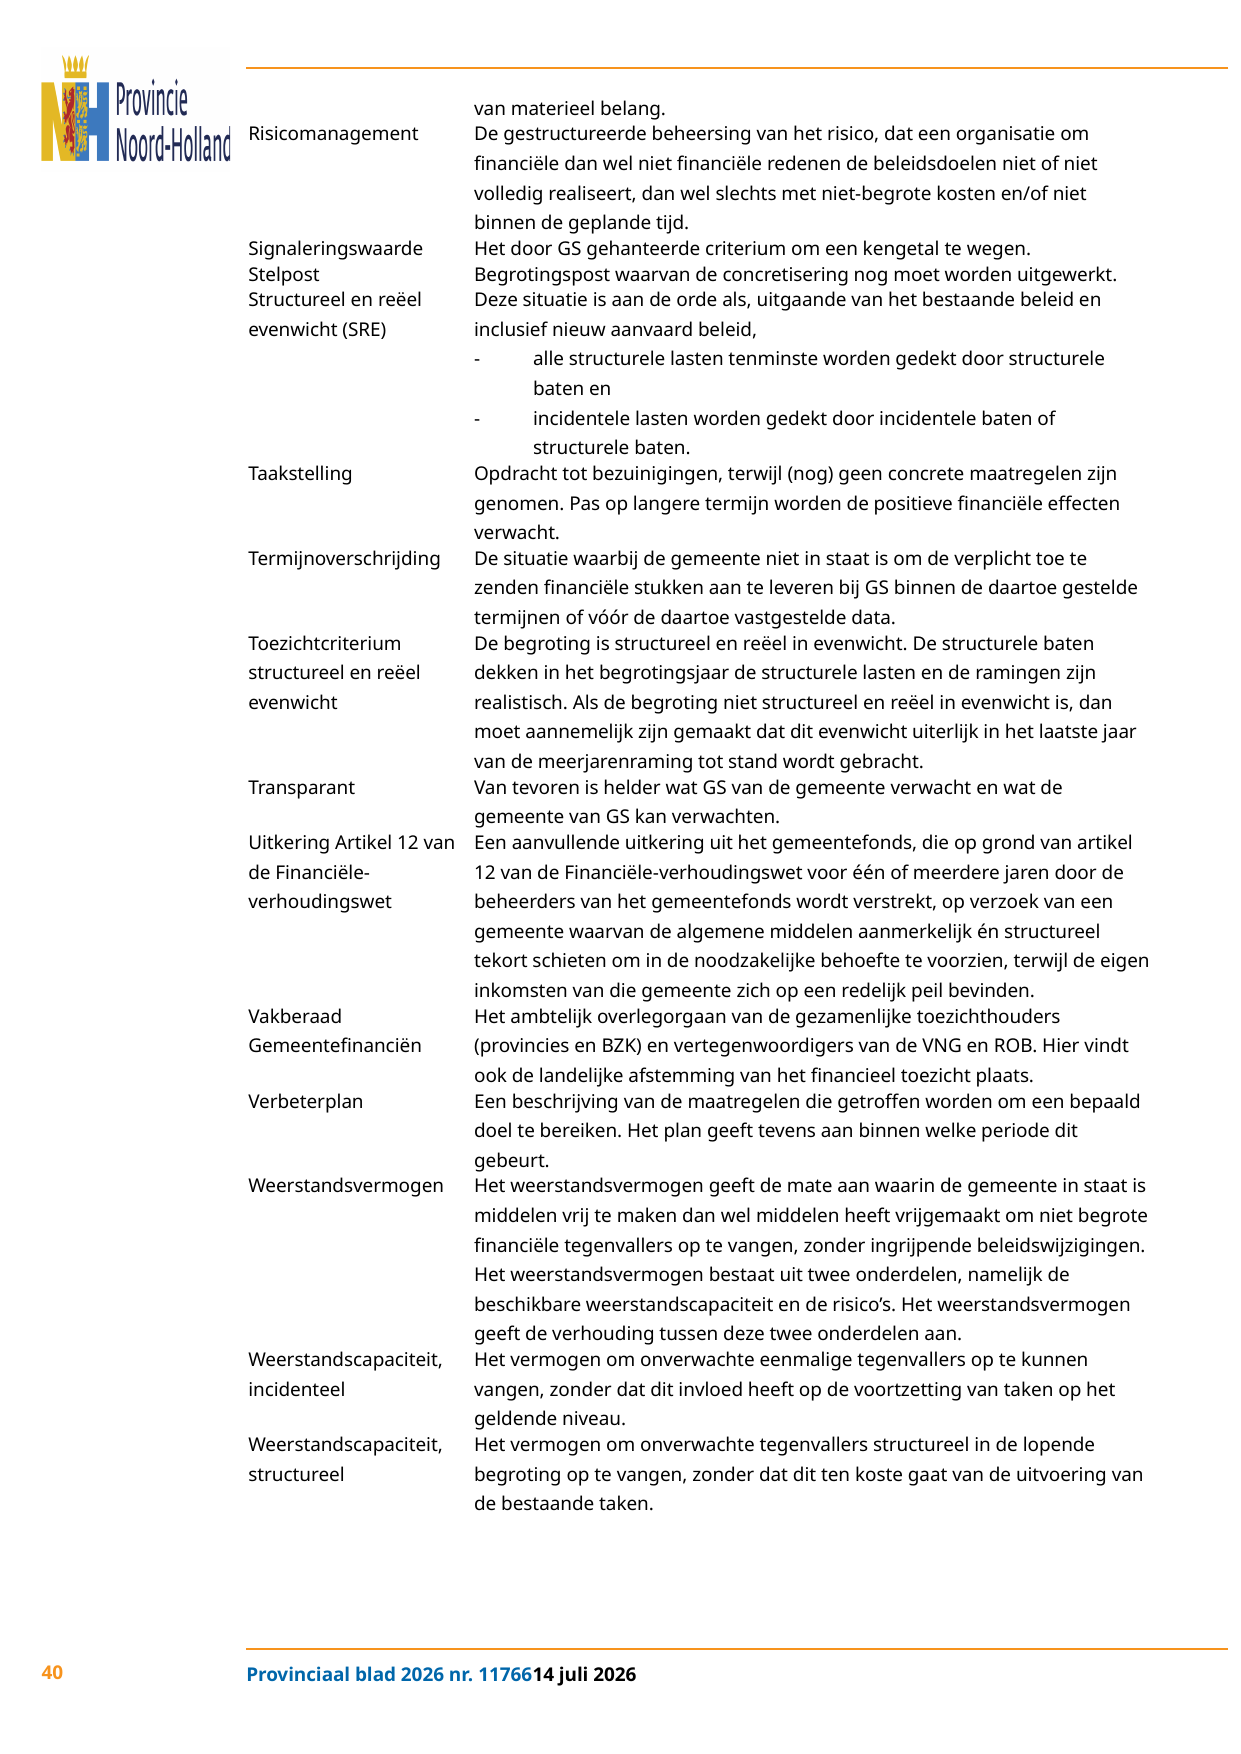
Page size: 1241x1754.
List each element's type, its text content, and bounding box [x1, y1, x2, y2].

table_cell Toezichtcriterium structureel en reëel evenwicht [248, 630, 474, 774]
table_cell Transparant [248, 774, 474, 829]
table_cell Een beschrijving van de maatregelen die getroffen worden om een bepaald doel te bereiken. Het plan geeft tevens aan binnen welke periode dit gebeurt. [474, 1088, 1152, 1173]
table_cell Vakberaad Gemeentefinanciën [248, 1003, 474, 1088]
table_cell Uitkering Artikel 12 van de Financiële-verhoudingswet [248, 829, 474, 1003]
table_cell Termijnoverschrijding [248, 545, 474, 630]
table_cell Het weerstandsvermogen geeft de mate aan waarin de gemeente in staat is middelen vrij te maken dan wel middelen heeft vrijgemaakt om niet begrote financiële tegenvallers op te vangen, zonder ingrijpende beleidswijzigingen. Het weerstandsvermogen bestaat uit twee onderdelen, namelijk de beschikbare weerstandscapaciteit en de risico’s. Het weerstandsvermogen geeft de verhouding tussen deze twee onderdelen aan. [474, 1173, 1152, 1346]
table_cell Weerstandscapaciteit, incidenteel [248, 1346, 474, 1431]
table_cell [248, 95, 474, 121]
table_cell Stelpost [248, 261, 474, 286]
table_cell Begrotingspost waarvan de concretisering nog moet worden uitgewerkt. [474, 261, 1152, 286]
table_cell Van tevoren is helder wat GS van de gemeente verwacht en wat de gemeente van GS kan verwachten. [474, 774, 1152, 829]
table_cell Weerstandsvermogen [248, 1173, 474, 1346]
table_cell Structureel en reëel evenwicht (SRE) [248, 286, 474, 460]
table_cell De begroting is structureel en reëel in evenwicht. De structurele baten dekken in het begrotingsjaar de structurele lasten en de ramingen zijn realistisch. Als de begroting niet structureel en reëel in evenwicht is, dan moet aannemelijk zijn gemaakt dat dit evenwicht uiterlijk in het laatste jaar van de meerjarenraming tot stand wordt gebracht. [474, 630, 1152, 774]
table_cell Risicomanagement [248, 121, 474, 235]
table_cell Taakstelling [248, 460, 474, 545]
table_cell Verbeterplan [248, 1088, 474, 1173]
table_cell Het ambtelijk overlegorgaan van de gezamenlijke toezichthouders (provincies en BZK) en vertegenwoordigers van de VNG en ROB. Hier vindt ook de landelijke afstemming van het financieel toezicht plaats. [474, 1003, 1152, 1088]
table_cell Het vermogen om onverwachte tegenvallers structureel in de lopende begroting op te vangen, zonder dat dit ten koste gaat van de uitvoering van de bestaande taken. [474, 1431, 1152, 1516]
table_cell Opdracht tot bezuinigingen, terwijl (nog) geen concrete maatregelen zijn genomen. Pas op langere termijn worden de positieve financiële effecten verwacht. [474, 460, 1152, 545]
table_cell Het vermogen om onverwachte eenmalige tegenvallers op te kunnen vangen, zonder dat dit invloed heeft op de voortzetting van taken op het geldende niveau. [474, 1346, 1152, 1431]
table_cell De gestructureerde beheersing van het risico, dat een organisatie om financiële dan wel niet financiële redenen de beleidsdoelen niet of niet volledig realiseert, dan wel slechts met niet-begrote kosten en/of niet binnen de geplande tijd. [474, 121, 1152, 235]
table_cell Het door GS gehanteerde criterium om een kengetal te wegen. [474, 235, 1152, 261]
table_cell Weerstandscapaciteit, structureel [248, 1431, 474, 1516]
table_cell Deze situatie is aan de orde als, uitgaande van het bestaande beleid en inclusief nieuw aanvaard beleid, alle structurele lasten tenminste worden gedekt door structurele baten en incidentele lasten worden gedekt door incidentele baten of structurele baten. [474, 286, 1152, 460]
table_cell Signaleringswaarde [248, 235, 474, 261]
picture [41, 47, 231, 172]
table_cell De situatie waarbij de gemeente niet in staat is om de verplicht toe te zenden financiële stukken aan te leveren bij GS binnen de daartoe gestelde termijnen of vóór de daartoe vastgestelde data. [474, 545, 1152, 630]
table_cell van materieel belang. [474, 95, 1152, 121]
table_cell Een aanvullende uitkering uit het gemeentefonds, die op grond van artikel 12 van de Financiële-verhoudingswet voor één of meerdere jaren door de beheerders van het gemeentefonds wordt verstrekt, op verzoek van een gemeente waarvan de algemene middelen aanmerkelijk én structureel tekort schieten om in de noodzakelijke behoefte te voorzien, terwijl de eigen inkomsten van die gemeente zich op een redelijk peil bevinden. [474, 829, 1152, 1003]
